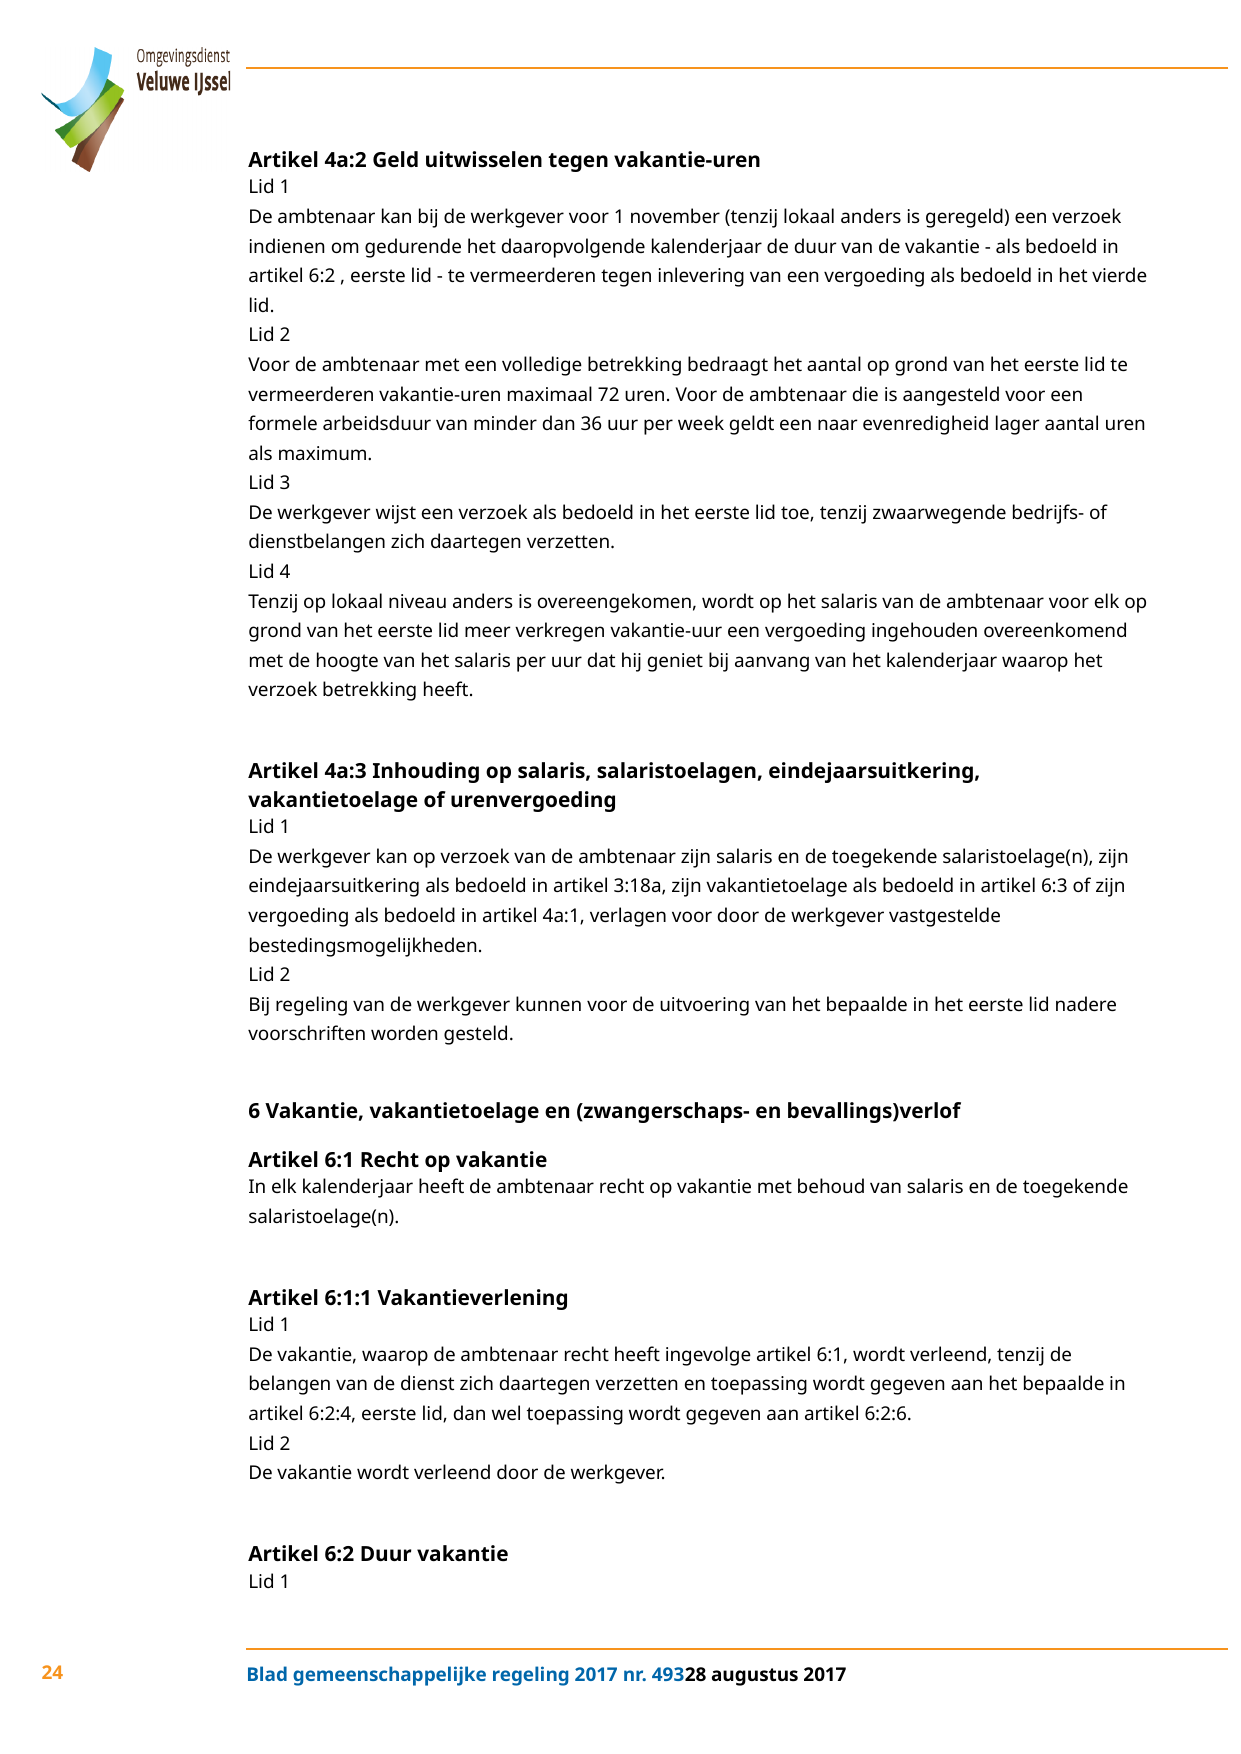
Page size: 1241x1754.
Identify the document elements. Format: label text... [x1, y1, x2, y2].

text Artikel 6:2 Duur vakantie [248, 1539, 1152, 1568]
text Lid 2 [248, 961, 1152, 987]
text De vakantie wordt verleend door de werkgever. [248, 1459, 1152, 1485]
text Lid 1 [248, 1311, 1152, 1337]
text Lid 3 [248, 469, 1152, 495]
text De ambtenaar kan bij de werkgever voor 1 november (tenzij lokaal anders is geregeld) een verzoek indienen om gedurende het daaropvolgende kalenderjaar de duur van de vakantie - als bedoeld in artikel 6:2 , eerste lid - te vermeerderen tegen inlevering van een vergoeding als bedoeld in het vierde lid. [248, 203, 1152, 318]
text Tenzij op lokaal niveau anders is overeengekomen, wordt op het salaris van de ambtenaar voor elk op grond van het eerste lid meer verkregen vakantie-uur een vergoeding ingehouden overeenkomend met de hoogte van het salaris per uur dat hij geniet bij aanvang van het kalenderjaar waarop het verzoek betrekking heeft. [248, 588, 1152, 702]
text In elk kalenderjaar heeft de ambtenaar recht op vakantie met behoud van salaris en de toegekende salaristoelage(n). [248, 1173, 1152, 1229]
text 6 Vakantie, vakantietoelage en (zwangerschaps- en bevallings)verlof [248, 1096, 1152, 1124]
text Lid 2 [248, 322, 1152, 347]
text De werkgever kan op verzoek van de ambtenaar zijn salaris en de toegekende salaristoelage(n), zijn eindejaarsuitkering als bedoeld in artikel 3:18a, zijn vakantietoelage als bedoeld in artikel 6:3 of zijn vergoeding als bedoeld in artikel 4a:1, verlagen voor door de werkgever vastgestelde bestedingsmogelijkheden. [248, 843, 1152, 957]
text Artikel 6:1 Recht op vakantie [248, 1145, 1152, 1173]
text Lid 2 [248, 1430, 1152, 1456]
text Lid 4 [248, 558, 1152, 584]
text Lid 1 [248, 1568, 1152, 1593]
text Artikel 4a:2 Geld uitwisselen tegen vakantie-uren [248, 145, 1152, 174]
text Artikel 4a:3 Inhouding op salaris, salaristoelagen, eindejaarsuitkering, vakantietoelage of urenvergoeding [248, 757, 1152, 813]
text Artikel 6:1:1 Vakantieverlening [248, 1283, 1152, 1311]
text Voor de ambtenaar met een volledige betrekking bedraagt het aantal op grond van het eerste lid te vermeerderen vakantie-uren maximaal 72 uren. Voor de ambtenaar die is aangesteld voor een formele arbeidsduur van minder dan 36 uur per week geldt een naar evenredigheid lager aantal uren als maximum. [248, 351, 1152, 466]
text Lid 1 [248, 174, 1152, 199]
text De vakantie, waarop de ambtenaar recht heeft ingevolge artikel 6:1, wordt verleend, tenzij de belangen van de dienst zich daartegen verzetten en toepassing wordt gegeven aan het bepaalde in artikel 6:2:4, eerste lid, dan wel toepassing wordt gegeven aan artikel 6:2:6. [248, 1341, 1152, 1426]
text De werkgever wijst een verzoek als bedoeld in het eerste lid toe, tenzij zwaarwegende bedrijfs- of dienstbelangen zich daartegen verzetten. [248, 499, 1152, 554]
picture [41, 47, 231, 172]
text Bij regeling van de werkgever kunnen voor de uitvoering van het bepaalde in het eerste lid nadere voorschriften worden gesteld. [248, 991, 1152, 1046]
text Lid 1 [248, 813, 1152, 839]
